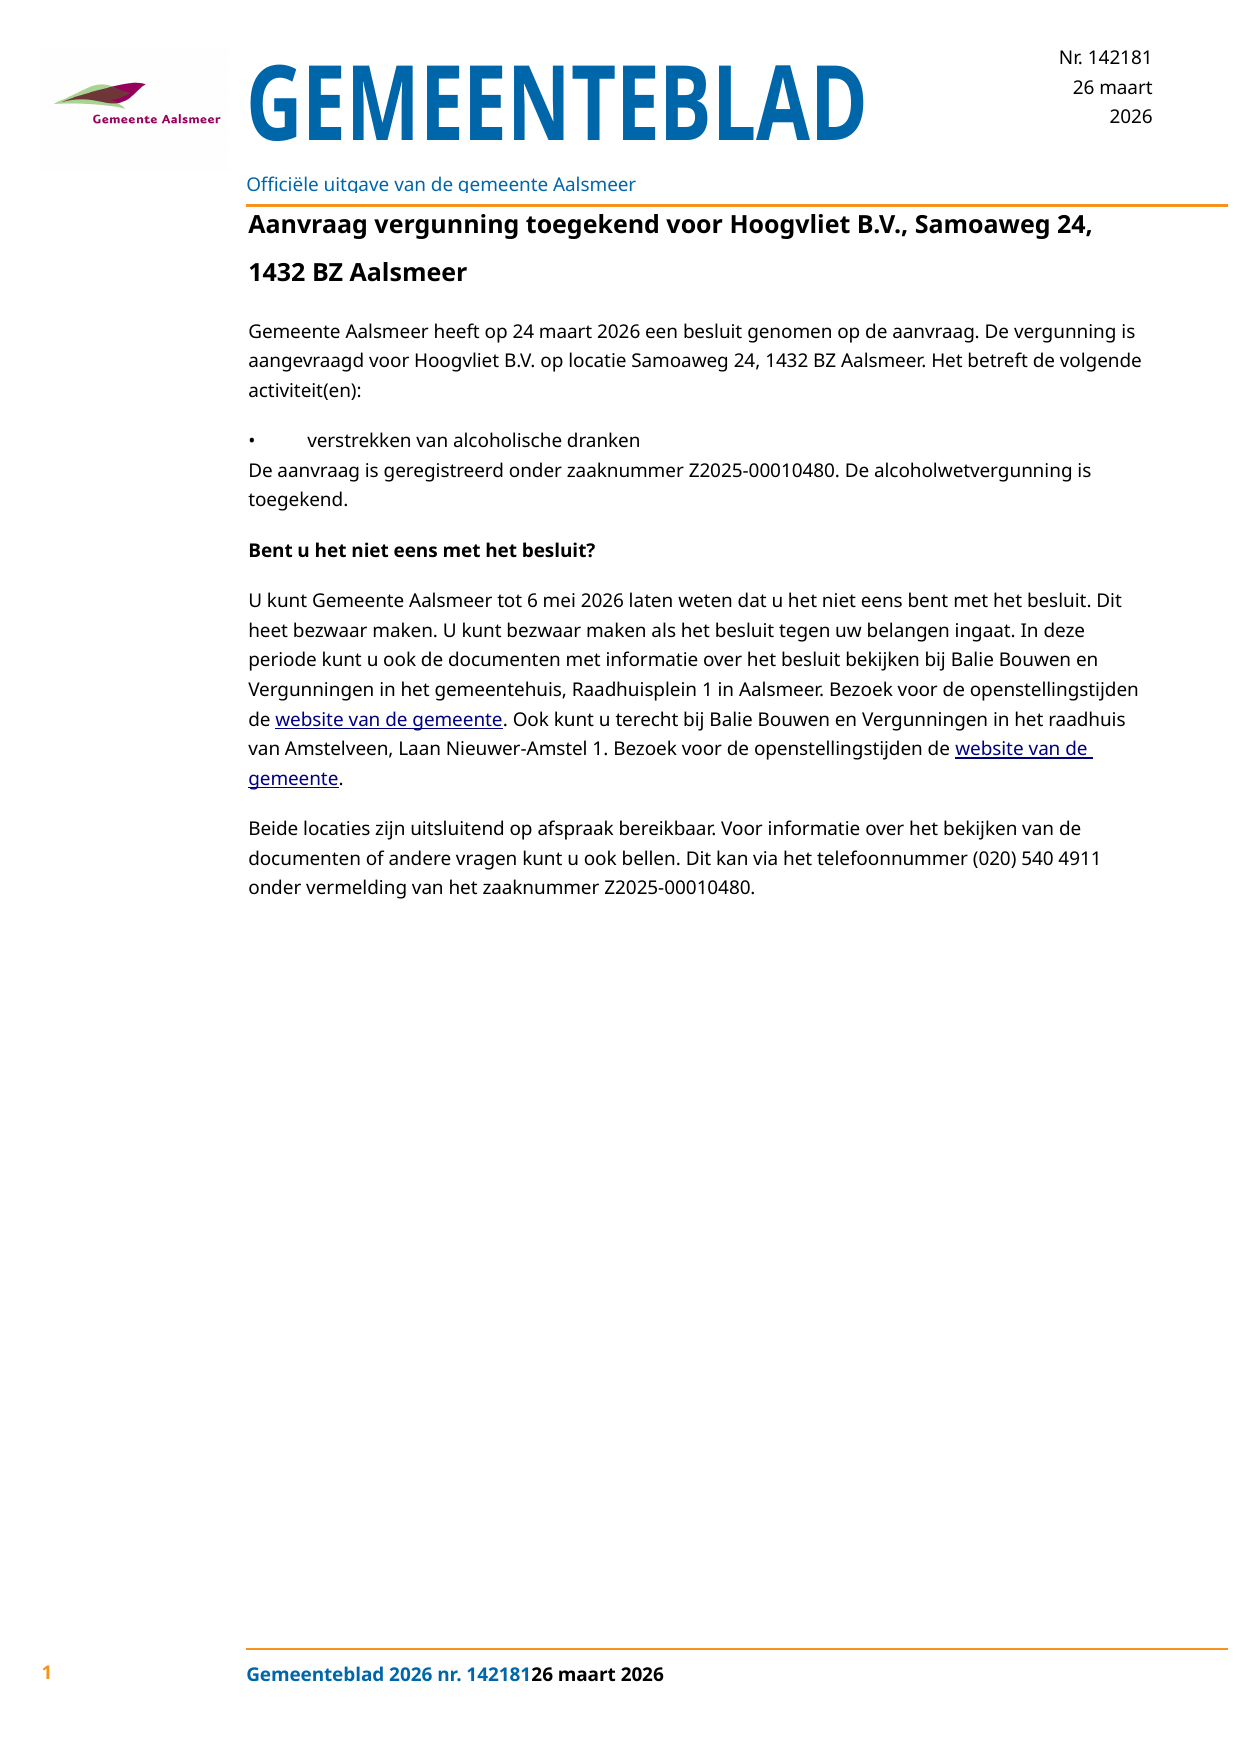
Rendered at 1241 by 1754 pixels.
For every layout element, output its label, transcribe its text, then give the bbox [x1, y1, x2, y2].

list verstrekken van alcoholische dranken [248, 427, 1152, 453]
text Gemeente Aalsmeer heeft op 24 maart 2026 een besluit genomen op de aanvraag. De vergunning is aangevraagd voor Hoogvliet B.V. op locatie Samoaweg 24, 1432 BZ Aalsmeer. Het betreft de volgende activiteit(en): [248, 318, 1152, 403]
text Aanvraag vergunning toegekend voor Hoogvliet B.V., Samoaweg 24, 1432 BZ Aalsmeer [248, 207, 1152, 288]
picture [41, 47, 231, 172]
text Bent u het niet eens met het besluit? [248, 537, 1152, 563]
text U kunt Gemeente Aalsmeer tot 6 mei 2026 laten weten dat u het niet eens bent met het besluit. Dit heet bezwaar maken. U kunt bezwaar maken als het besluit tegen uw belangen ingaat. In deze periode kunt u ook de documenten met informatie over het besluit bekijken bij Balie Bouwen en Vergunningen in het gemeentehuis, Raadhuisplein 1 in Aalsmeer. Bezoek voor de openstellingstijden de website van de gemeente. Ook kunt u terecht bij Balie Bouwen en Vergunningen in het raadhuis van Amstelveen, Laan Nieuwer-Amstel 1. Bezoek voor de openstellingstijden de website van de gemeente. [248, 587, 1152, 791]
text Beide locaties zijn uitsluitend op afspraak bereikbaar. Voor informatie over het bekijken van de documenten of andere vragen kunt u ook bellen. Dit kan via het telefoonnummer (020) 540 4911 onder vermelding van het zaaknummer Z2025-00010480. [248, 815, 1152, 900]
text De aanvraag is geregistreerd onder zaaknummer Z2025-00010480. De alcoholwetvergunning is toegekend. [248, 457, 1152, 512]
